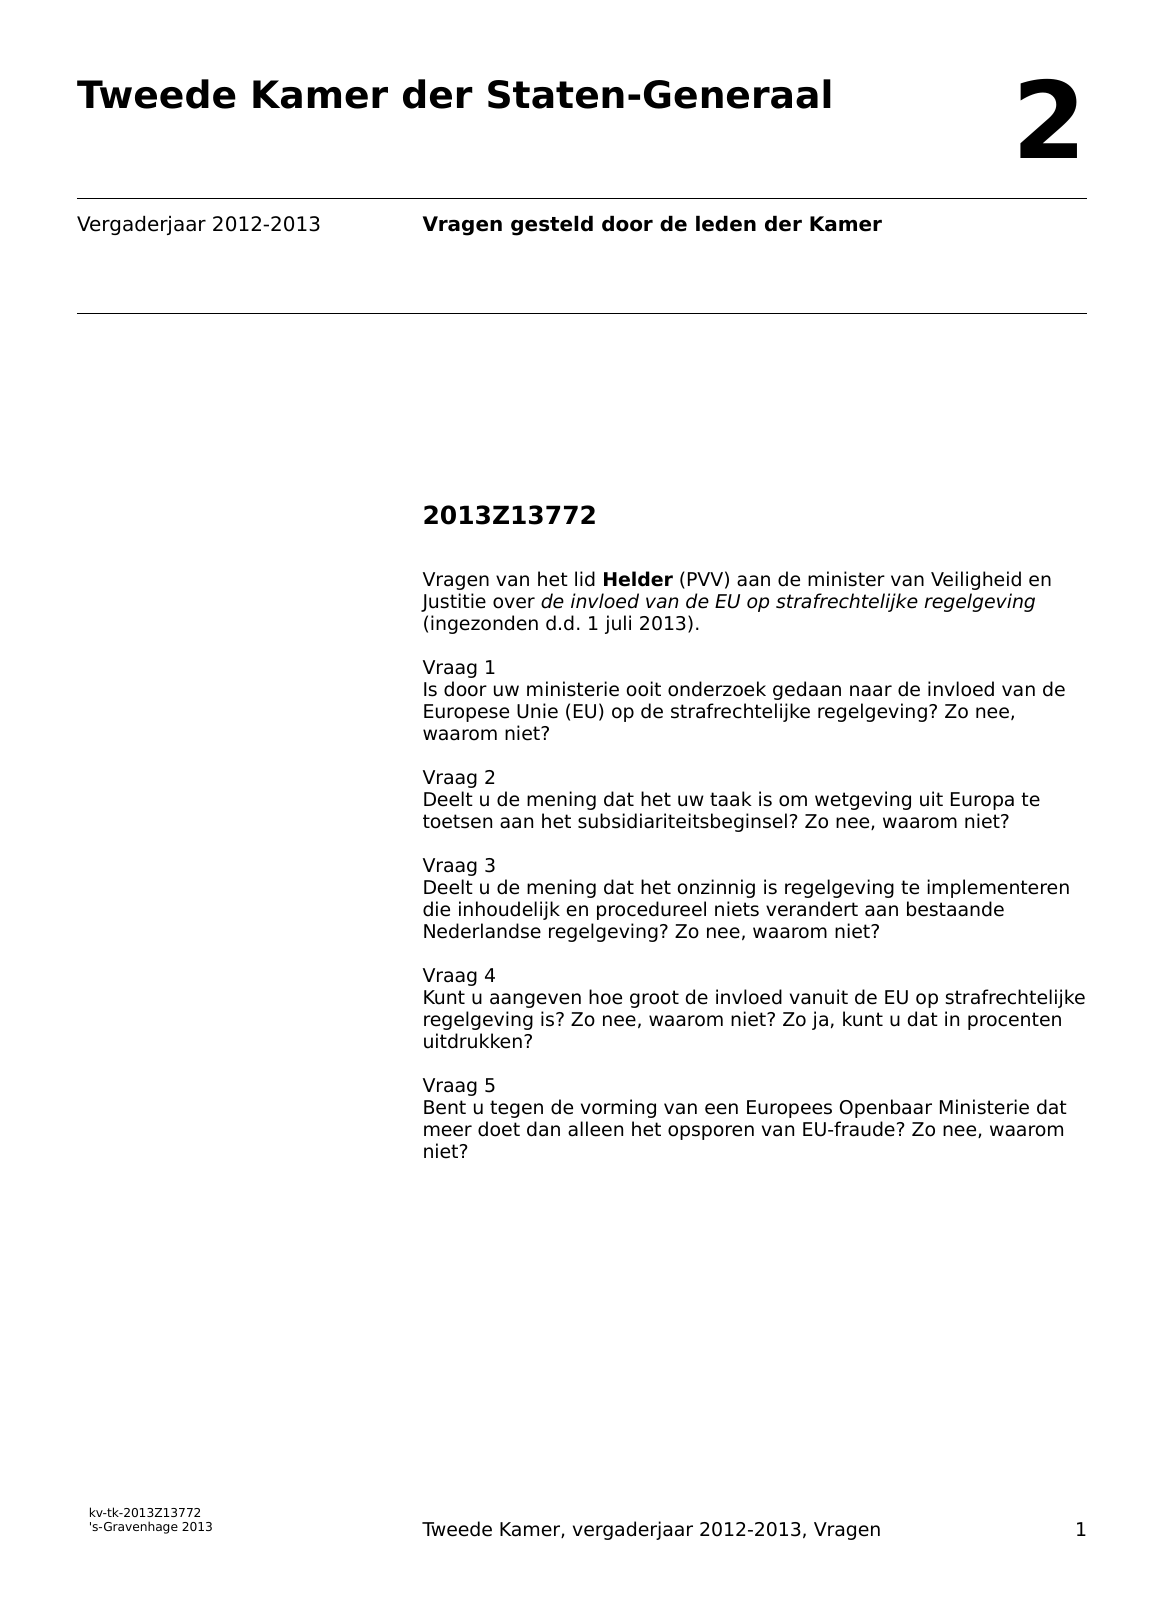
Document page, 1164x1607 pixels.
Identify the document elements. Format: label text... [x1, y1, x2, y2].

text Vraag 1 [422, 657, 1087, 679]
text Vraag 4 [422, 965, 1087, 987]
text Deelt u de mening dat het onzinnig is regelgeving te implementeren die inhoudelijk en procedureel niets verandert aan bestaande Nederlandse regelgeving? Zo nee, waarom niet? [422, 877, 1087, 943]
table_header 2 [886, 59, 1087, 198]
text Vraag 3 [422, 855, 1087, 877]
text Deelt u de mening dat het uw taak is om wetgeving uit Europa te toetsen aan het subsidiariteitsbeginsel? Zo nee, waarom niet? [422, 789, 1087, 833]
text 2013Z13772 [422, 501, 1087, 531]
text Vragen van het lid Helder (PVV) aan de minister van Veiligheid en Justitie over de invloed van de EU op strafrechtelijke regelgeving (ingezonden d.d. 1 juli 2013). [422, 569, 1087, 635]
text Is door uw ministerie ooit onderzoek gedaan naar de invloed van de Europese Unie (EU) op de strafrechtelijke regelgeving? Zo nee, waarom niet? [422, 679, 1087, 745]
text Vraag 5 [422, 1075, 1087, 1097]
table_header Tweede Kamer der Staten-Generaal [77, 59, 886, 198]
text 's-Gravenhage 2013 [88, 1520, 323, 1534]
text Vraag 2 [422, 767, 1087, 789]
text Kunt u aangeven hoe groot de invloed vanuit de EU op strafrechtelijke regelgeving is? Zo nee, waarom niet? Zo ja, kunt u dat in procenten uitdrukken? [422, 987, 1087, 1053]
table_cell Vragen gesteld door de leden der Kamer [422, 199, 1087, 313]
table_cell Vergaderjaar 2012-2013 [77, 199, 422, 313]
text kv-tk-2013Z13772 [88, 1506, 323, 1520]
text Bent u tegen de vorming van een Europees Openbaar Ministerie dat meer doet dan alleen het opsporen van EU-fraude? Zo nee, waarom niet? [422, 1097, 1087, 1163]
